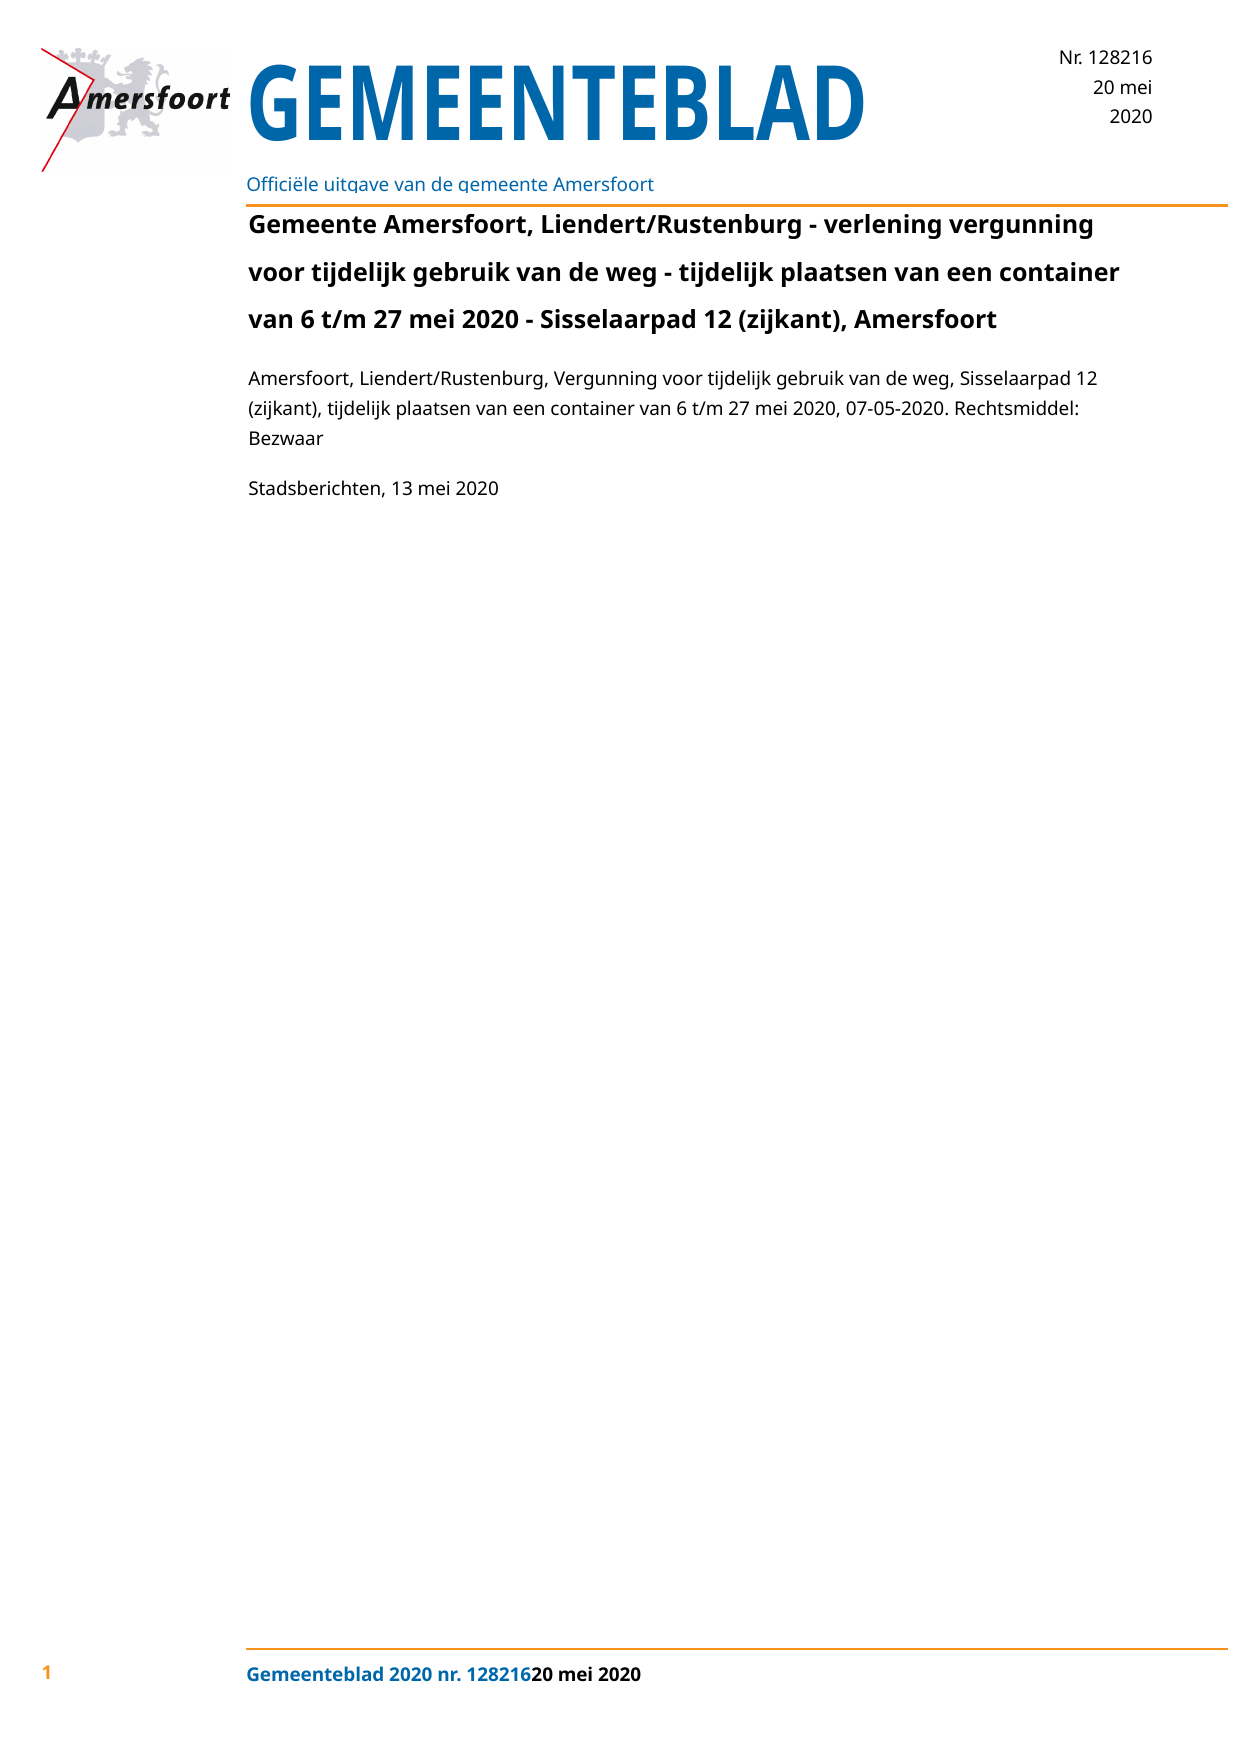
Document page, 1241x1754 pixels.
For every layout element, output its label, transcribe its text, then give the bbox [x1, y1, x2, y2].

text Stadsberichten, 13 mei 2020 [248, 475, 1152, 501]
picture [41, 47, 231, 172]
text Gemeente Amersfoort, Liendert/Rustenburg - verlening vergunning voor tijdelijk gebruik van de weg - tijdelijk plaatsen van een container van 6 t/m 27 mei 2020 - Sisselaarpad 12 (zijkant), Amersfoort [248, 207, 1152, 336]
text Amersfoort, Liendert/Rustenburg, Vergunning voor tijdelijk gebruik van de weg, Sisselaarpad 12 (zijkant), tijdelijk plaatsen van een container van 6 t/m 27 mei 2020, 07-05-2020. Rechtsmiddel: Bezwaar [248, 366, 1152, 450]
